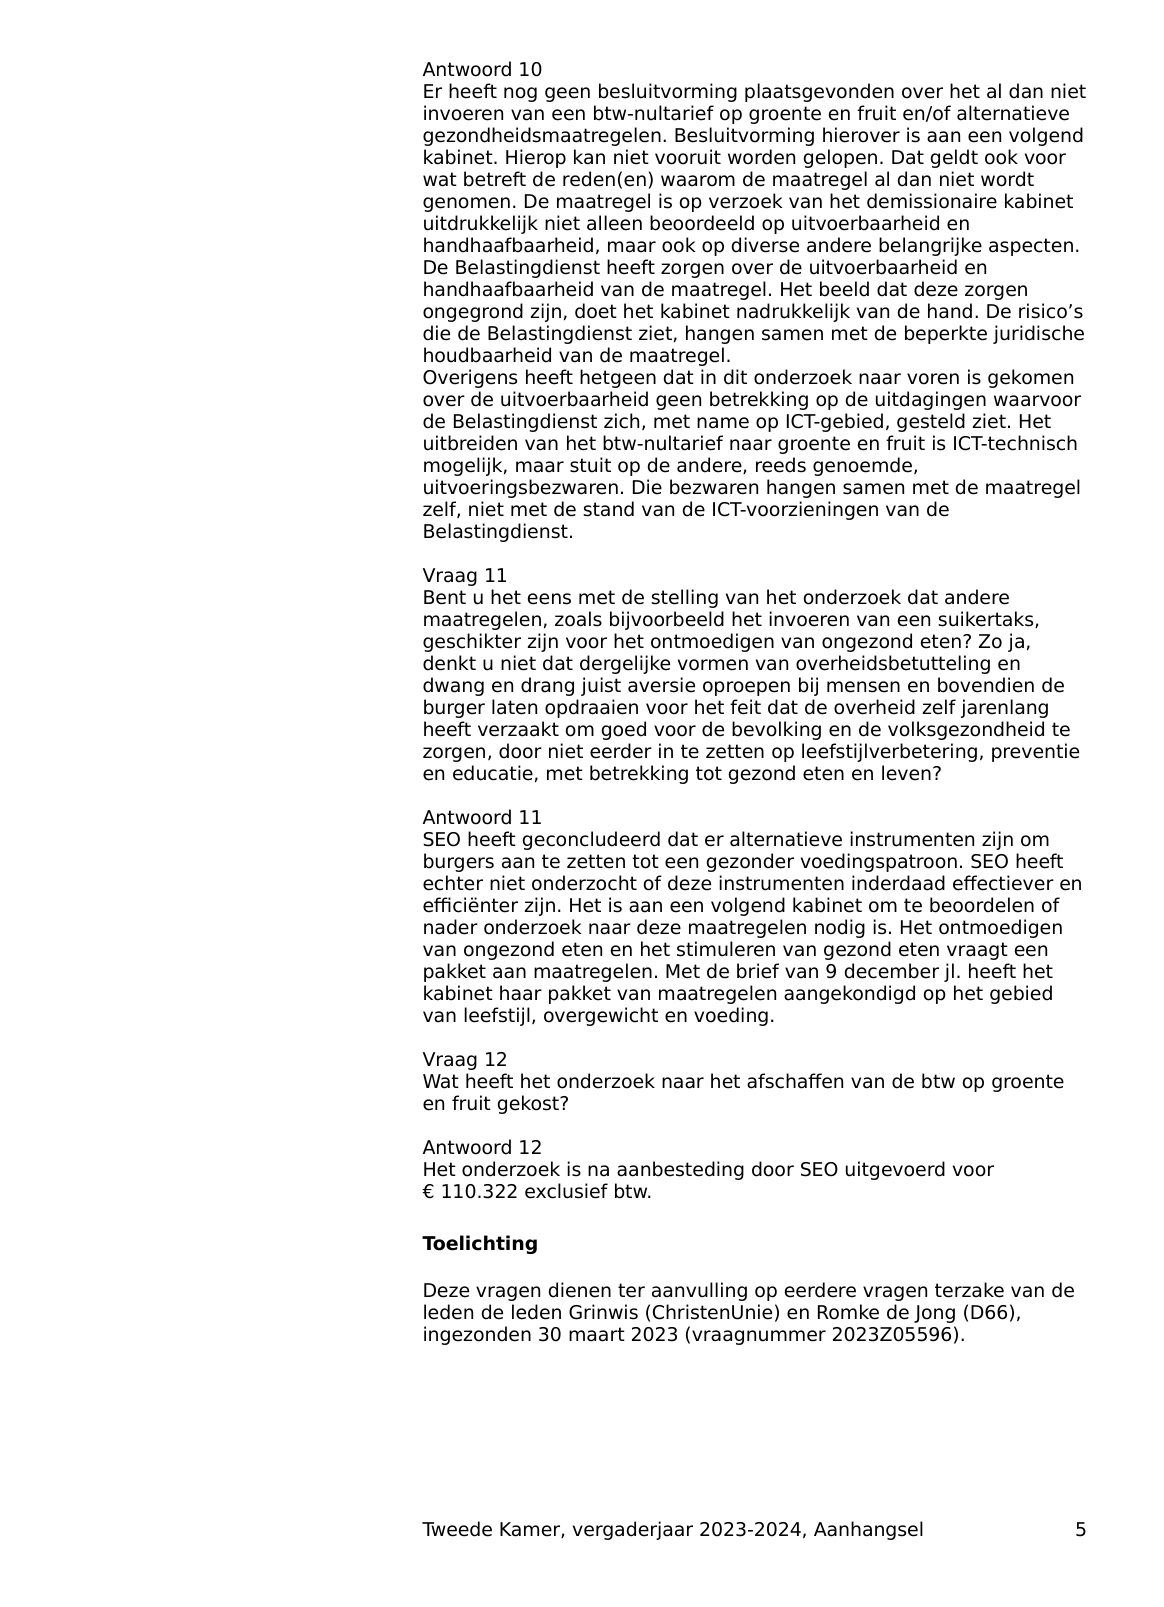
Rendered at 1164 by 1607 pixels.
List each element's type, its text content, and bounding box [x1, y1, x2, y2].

text Vraag 12 [422, 1049, 1087, 1071]
text Antwoord 10 [422, 59, 1087, 81]
text Het onderzoek is na aanbesteding door SEO uitgevoerd voor € 110.322 exclusief btw. [422, 1159, 1087, 1203]
text De Belastingdienst heeft zorgen over de uitvoerbaarheid en handhaafbaarheid van de maatregel. Het beeld dat deze zorgen ongegrond zijn, doet het kabinet nadrukkelijk van de hand. De risico’s die de Belastingdienst ziet, hangen samen met de beperkte juridische houdbaarheid van de maatregel. [422, 257, 1087, 367]
text Er heeft nog geen besluitvorming plaatsgevonden over het al dan niet invoeren van een btw-nultarief op groente en fruit en/of alternatieve gezondheidsmaatregelen. Besluitvorming hierover is aan een volgend kabinet. Hierop kan niet vooruit worden gelopen. Dat geldt ook voor wat betreft de reden(en) waarom de maatregel al dan niet wordt genomen. De maatregel is op verzoek van het demissionaire kabinet uitdrukkelijk niet alleen beoordeeld op uitvoerbaarheid en handhaafbaarheid, maar ook op diverse andere belangrijke aspecten. [422, 81, 1087, 257]
text Antwoord 12 [422, 1137, 1087, 1159]
text Overigens heeft hetgeen dat in dit onderzoek naar voren is gekomen over de uitvoerbaarheid geen betrekking op de uitdagingen waarvoor de Belastingdienst zich, met name op ICT-gebied, gesteld ziet. Het uitbreiden van het btw-nultarief naar groente en fruit is ICT-technisch mogelijk, maar stuit op de andere, reeds genoemde, uitvoeringsbezwaren. Die bezwaren hangen samen met de maatregel zelf, niet met de stand van de ICT-voorzieningen van de Belastingdienst. [422, 367, 1087, 543]
text SEO heeft geconcludeerd dat er alternatieve instrumenten zijn om burgers aan te zetten tot een gezonder voedingspatroon. SEO heeft echter niet onderzocht of deze instrumenten inderdaad effectiever en efficiënter zijn. Het is aan een volgend kabinet om te beoordelen of nader onderzoek naar deze maatregelen nodig is. Het ontmoedigen van ongezond eten en het stimuleren van gezond eten vraagt een pakket aan maatregelen. Met de brief van 9 december jl. heeft het kabinet haar pakket van maatregelen aangekondigd op het gebied van leefstijl, overgewicht en voeding. [422, 829, 1087, 1027]
text Deze vragen dienen ter aanvulling op eerdere vragen terzake van de leden de leden Grinwis (ChristenUnie) en Romke de Jong (D66), ingezonden 30 maart 2023 (vraagnummer 2023Z05596). [422, 1280, 1087, 1346]
text Bent u het eens met de stelling van het onderzoek dat andere maatregelen, zoals bijvoorbeeld het invoeren van een suikertaks, geschikter zijn voor het ontmoedigen van ongezond eten? Zo ja, denkt u niet dat dergelijke vormen van overheidsbetutteling en dwang en drang juist aversie oproepen bij mensen en bovendien de burger laten opdraaien voor het feit dat de overheid zelf jarenlang heeft verzaakt om goed voor de bevolking en de volksgezondheid te zorgen, door niet eerder in te zetten op leefstijlverbetering, preventie en educatie, met betrekking tot gezond eten en leven? [422, 587, 1087, 784]
text Vraag 11 [422, 565, 1087, 587]
subtitle Toelichting [422, 1233, 1087, 1255]
text Antwoord 11 [422, 807, 1087, 829]
text Wat heeft het onderzoek naar het afschaffen van de btw op groente en fruit gekost? [422, 1071, 1087, 1115]
